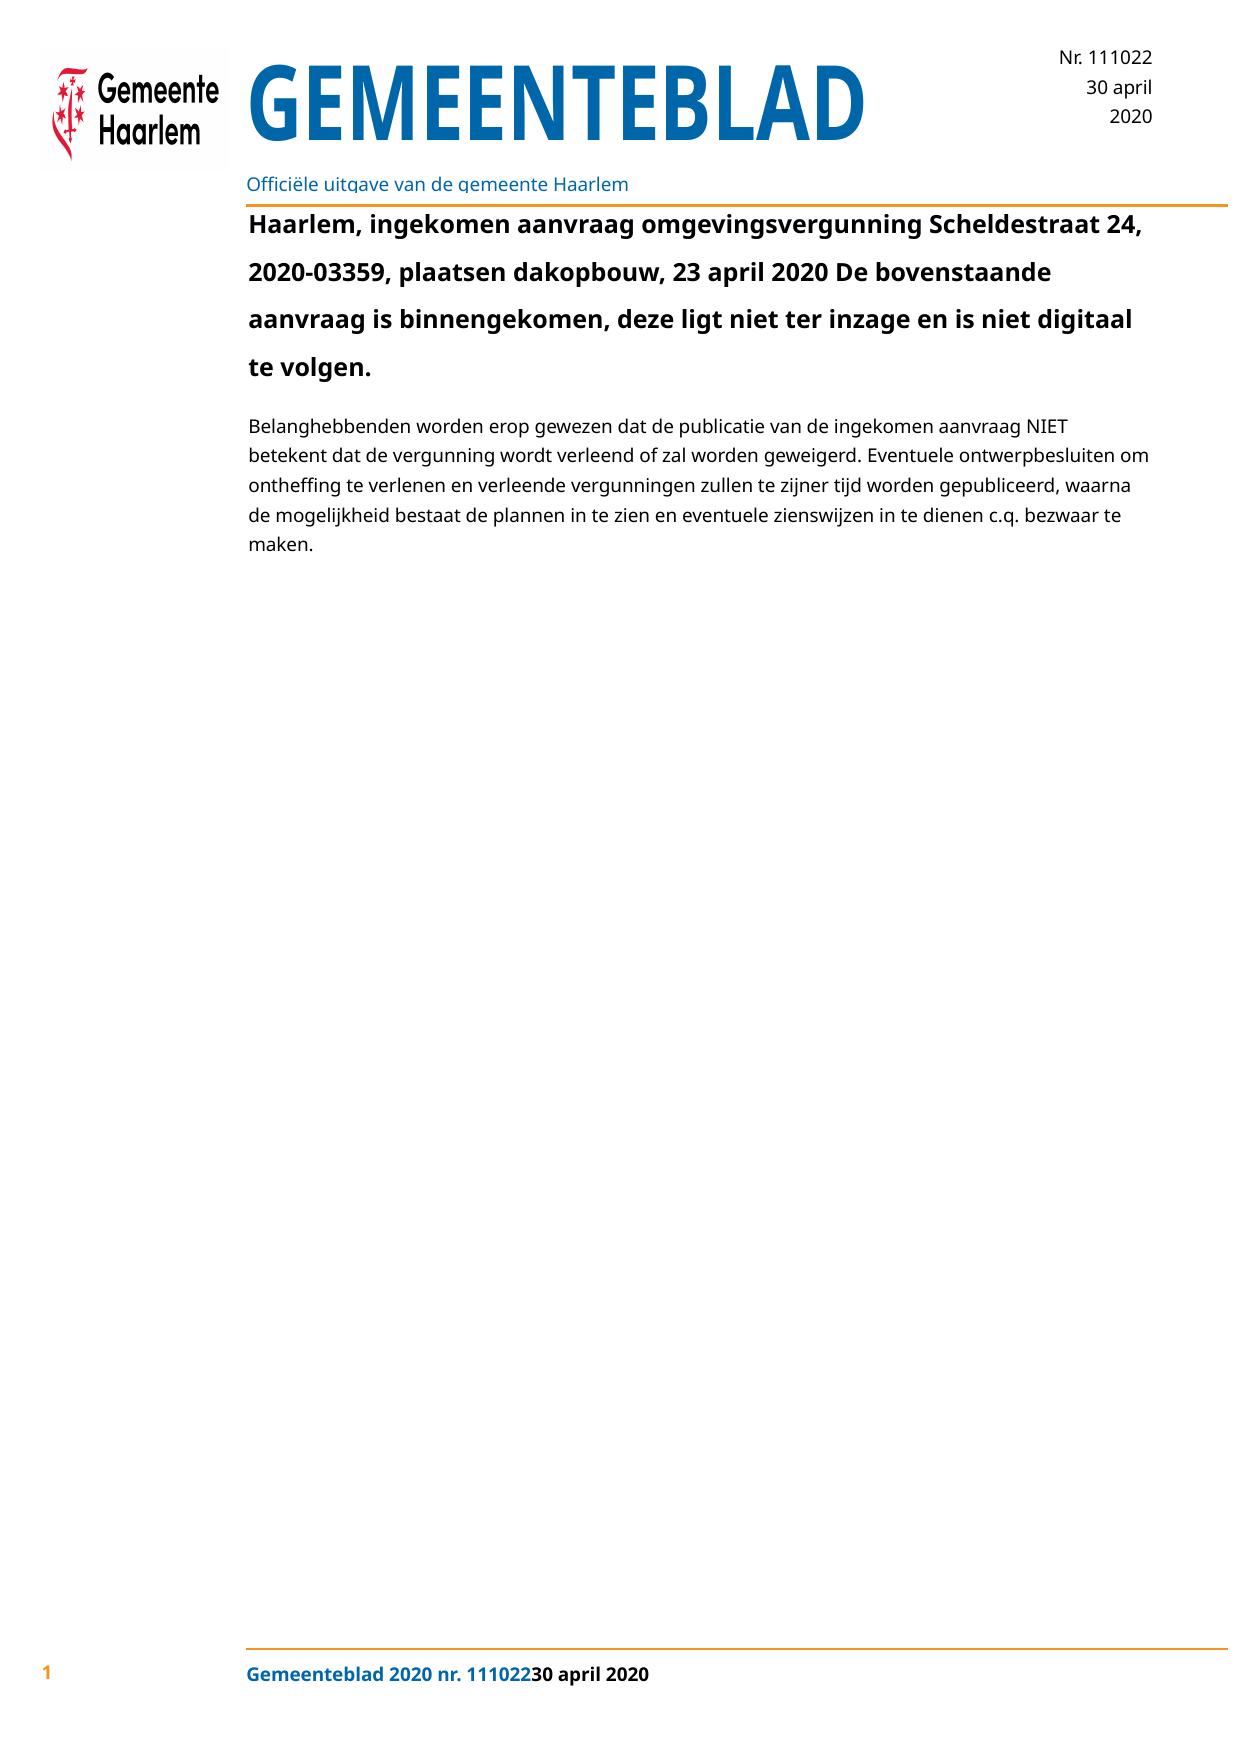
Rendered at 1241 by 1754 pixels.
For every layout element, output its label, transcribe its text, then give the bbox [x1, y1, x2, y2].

picture [41, 47, 231, 172]
text Haarlem, ingekomen aanvraag omgevingsvergunning Scheldestraat 24, 2020-03359, plaatsen dakopbouw, 23 april 2020 De bovenstaande aanvraag is binnengekomen, deze ligt niet ter inzage en is niet digitaal te volgen. [248, 207, 1152, 384]
text Belanghebbenden worden erop gewezen dat de publicatie van de ingekomen aanvraag NIET betekent dat de vergunning wordt verleend of zal worden geweigerd. Eventuele ontwerpbesluiten om ontheffing te verlenen en verleende vergunningen zullen te zijner tijd worden gepubliceerd, waarna de mogelijkheid bestaat de plannen in te zien en eventuele zienswijzen in te dienen c.q. bezwaar te maken. [248, 413, 1152, 557]
